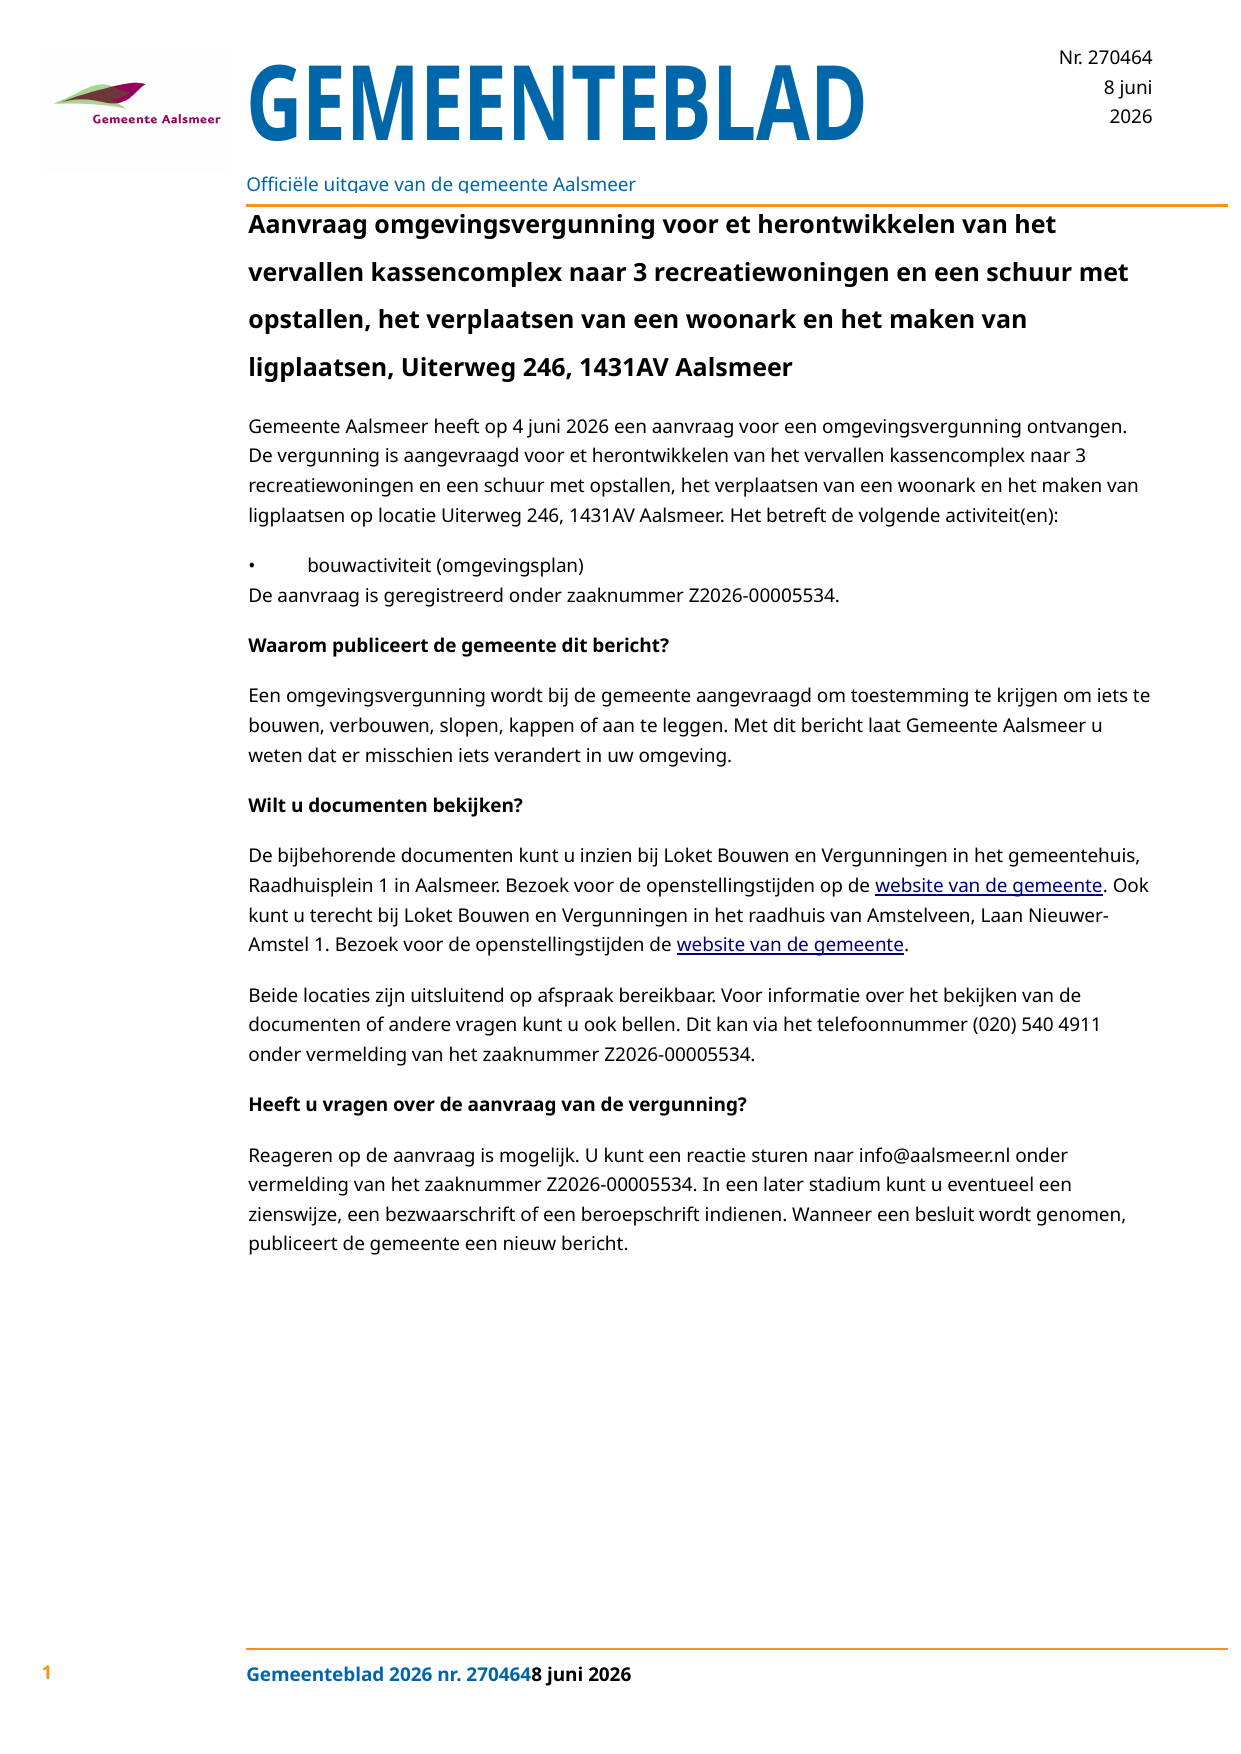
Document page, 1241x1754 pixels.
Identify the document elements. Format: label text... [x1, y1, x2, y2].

text Heeft u vragen over de aanvraag van de vergunning? [248, 1091, 1152, 1117]
picture [41, 47, 231, 172]
text Waarom publiceert de gemeente dit bericht? [248, 632, 1152, 658]
text Beide locaties zijn uitsluitend op afspraak bereikbaar. Voor informatie over het bekijken van de documenten of andere vragen kunt u ook bellen. Dit kan via het telefoonnummer (020) 540 4911 onder vermelding van het zaaknummer Z2026-00005534. [248, 982, 1152, 1067]
text De bijbehorende documenten kunt u inzien bij Loket Bouwen en Vergunningen in het gemeentehuis, Raadhuisplein 1 in Aalsmeer. Bezoek voor de openstellingstijden op de website van de gemeente. Ook kunt u terecht bij Loket Bouwen en Vergunningen in het raadhuis van Amstelveen, Laan Nieuwer-Amstel 1. Bezoek voor de openstellingstijden de website van de gemeente. [248, 843, 1152, 957]
text Reageren op de aanvraag is mogelijk. U kunt een reactie sturen naar info@aalsmeer.nl onder vermelding van het zaaknummer Z2026-00005534. In een later stadium kunt u eventueel een zienswijze, een bezwaarschrift of een beroepschrift indienen. Wanneer een besluit wordt genomen, publiceert de gemeente een nieuw bericht. [248, 1142, 1152, 1256]
list bouwactiviteit (omgevingsplan) [248, 552, 1152, 578]
text Een omgevingsvergunning wordt bij de gemeente aangevraagd om toestemming te krijgen om iets te bouwen, verbouwen, slopen, kappen of aan te leggen. Met dit bericht laat Gemeente Aalsmeer u weten dat er misschien iets verandert in uw omgeving. [248, 683, 1152, 768]
text Gemeente Aalsmeer heeft op 4 juni 2026 een aanvraag voor een omgevingsvergunning ontvangen. De vergunning is aangevraagd voor et herontwikkelen van het vervallen kassencomplex naar 3 recreatiewoningen en een schuur met opstallen, het verplaatsen van een woonark en het maken van ligplaatsen op locatie Uiterweg 246, 1431AV Aalsmeer. Het betreft de volgende activiteit(en): [248, 413, 1152, 528]
text Wilt u documenten bekijken? [248, 792, 1152, 818]
text Aanvraag omgevingsvergunning voor et herontwikkelen van het vervallen kassencomplex naar 3 recreatiewoningen en een schuur met opstallen, het verplaatsen van een woonark en het maken van ligplaatsen, Uiterweg 246, 1431AV Aalsmeer [248, 207, 1152, 384]
text De aanvraag is geregistreerd onder zaaknummer Z2026-00005534. [248, 582, 1152, 608]
